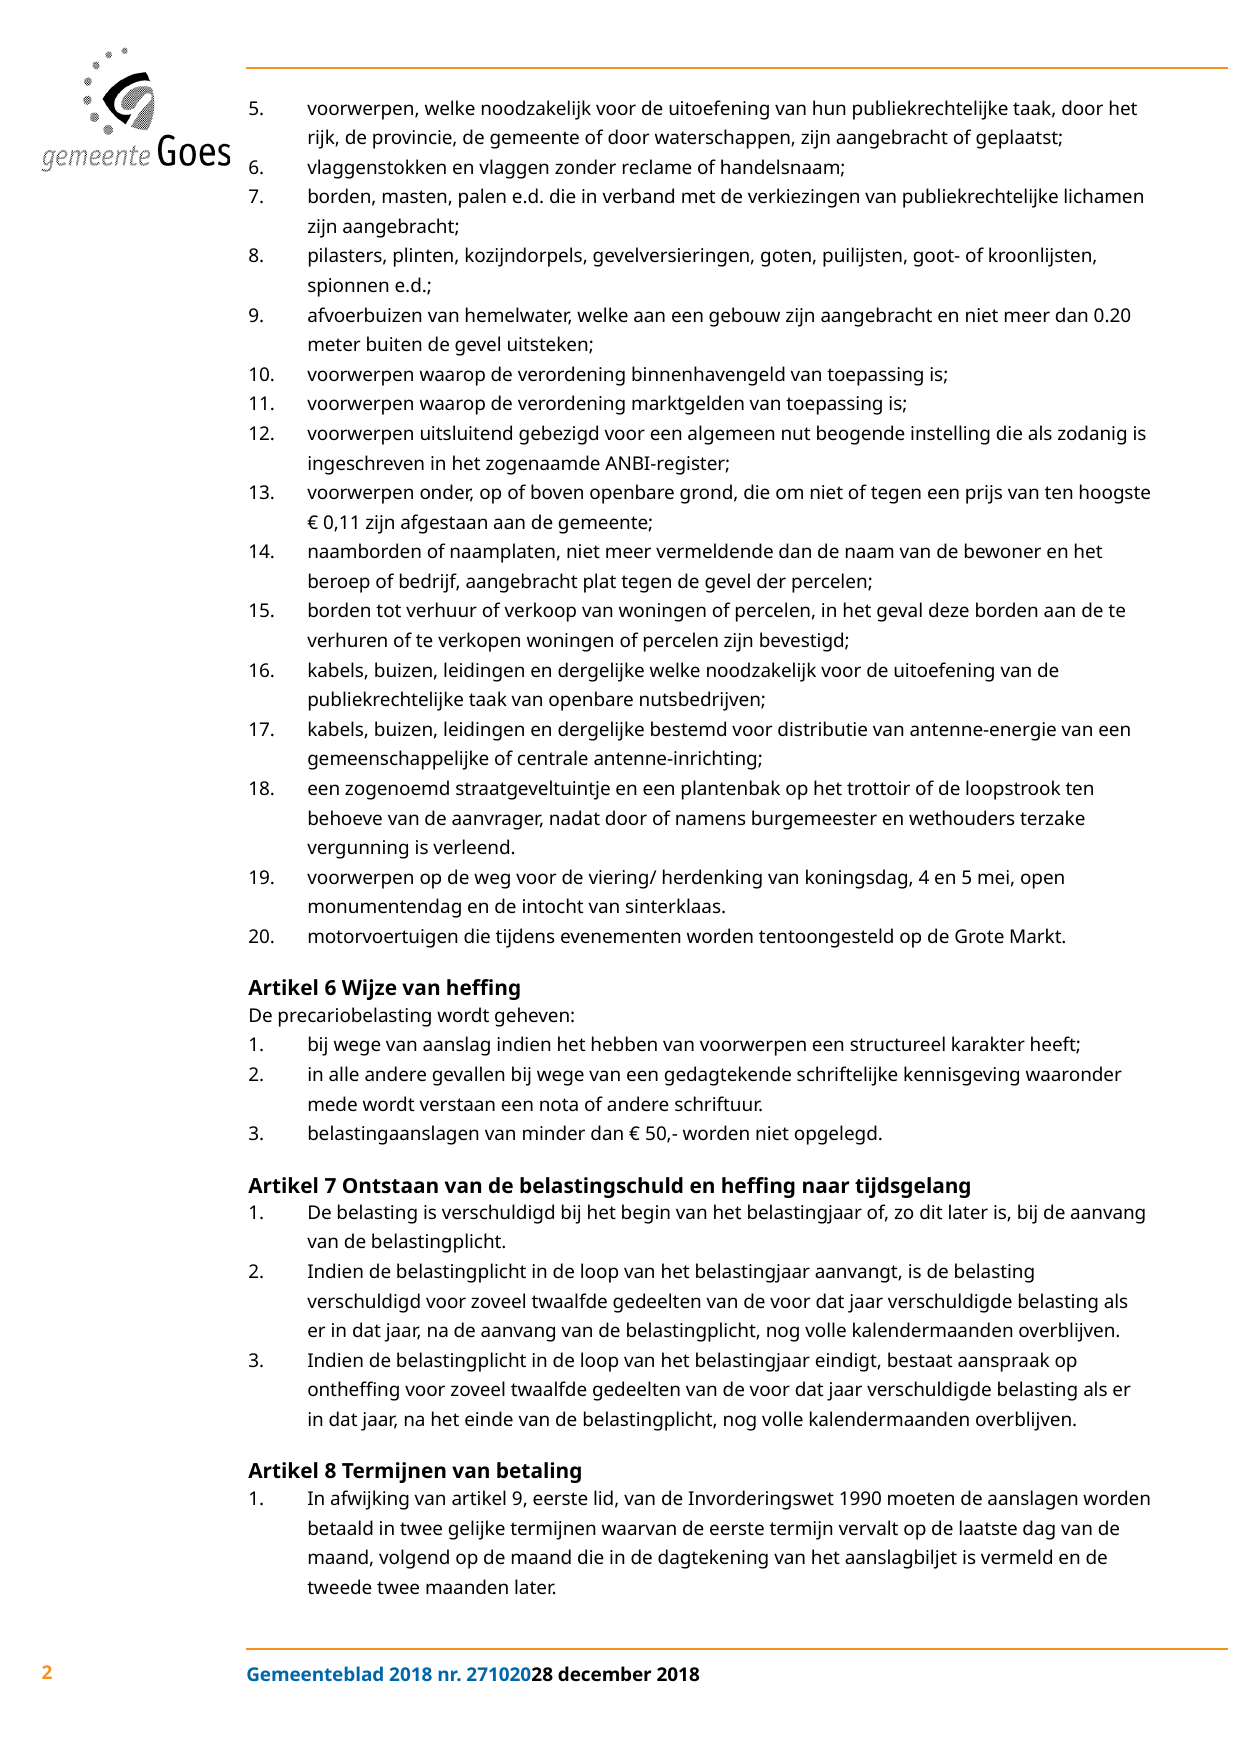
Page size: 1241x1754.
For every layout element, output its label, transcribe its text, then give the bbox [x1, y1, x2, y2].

text Artikel 8 Termijnen van betaling [248, 1457, 1152, 1485]
text De precariobelasting wordt geheven: [248, 1002, 1152, 1028]
list Indien de belastingplicht in de loop van het belastingjaar aanvangt, is de belasting verschuldigd voor zoveel twaalfde gedeelten van de voor dat jaar verschuldigde belasting als er in dat jaar, na de aanvang van de belastingplicht, nog volle kalendermaanden overblijven. [248, 1258, 1152, 1343]
list pilasters, plinten, kozijndorpels, gevelversieringen, goten, puilijsten, goot- of kroonlijsten, spionnen e.d.; [248, 243, 1152, 298]
list vlaggenstokken en vlaggen zonder reclame of handelsnaam; [248, 154, 1152, 180]
list voorwerpen uitsluitend gebezigd voor een algemeen nut beogende instelling die als zodanig is ingeschreven in het zogenaamde ANBI-register; [248, 420, 1152, 476]
list voorwerpen onder, op of boven openbare grond, die om niet of tegen een prijs van ten hoogste € 0,11 zijn afgestaan aan de gemeente; [248, 479, 1152, 535]
list voorwerpen waarop de verordening marktgelden van toepassing is; [248, 391, 1152, 416]
list bij wege van aanslag indien het hebben van voorwerpen een structureel karakter heeft; [248, 1032, 1152, 1057]
list voorwerpen op de weg voor de viering/ herdenking van koningsdag, 4 en 5 mei, open monumentendag en de intocht van sinterklaas. [248, 864, 1152, 919]
list borden tot verhuur of verkoop van woningen of percelen, in het geval deze borden aan de te verhuren of te verkopen woningen of percelen zijn bevestigd; [248, 598, 1152, 653]
list voorwerpen waarop de verordening binnenhavengeld van toepassing is; [248, 361, 1152, 387]
list borden, masten, palen e.d. die in verband met de verkiezingen van publiekrechtelijke lichamen zijn aangebracht; [248, 183, 1152, 239]
list een zogenoemd straatgeveltuintje en een plantenbak op het trottoir of de loopstrook ten behoeve van de aanvrager, nadat door of namens burgemeester en wethouders terzake vergunning is verleend. [248, 775, 1152, 860]
text Artikel 7 Ontstaan van de belastingschuld en heffing naar tijdsgelang [248, 1171, 1152, 1199]
picture [41, 47, 231, 172]
list voorwerpen, welke noodzakelijk voor de uitoefening van hun publiekrechtelijke taak, door het rijk, de provincie, de gemeente of door waterschappen, zijn aangebracht of geplaatst; [248, 95, 1152, 150]
list in alle andere gevallen bij wege van een gedagtekende schriftelijke kennisgeving waaronder mede wordt verstaan een nota of andere schriftuur. [248, 1061, 1152, 1116]
list In afwijking van artikel 9, eerste lid, van de Invorderingswet 1990 moeten de aanslagen worden betaald in twee gelijke termijnen waarvan de eerste termijn vervalt op de laatste dag van de maand, volgend op de maand die in de dagtekening van het aanslagbiljet is vermeld en de tweede twee maanden later. [248, 1485, 1152, 1599]
list motorvoertuigen die tijdens evenementen worden tentoongesteld op de Grote Markt. [248, 923, 1152, 949]
text Artikel 6 Wijze van heffing [248, 973, 1152, 1002]
list naamborden of naamplaten, niet meer vermeldende dan de naam van de bewoner en het beroep of bedrijf, aangebracht plat tegen de gevel der percelen; [248, 538, 1152, 594]
list belastingaanslagen van minder dan € 50,- worden niet opgelegd. [248, 1120, 1152, 1146]
list Indien de belastingplicht in de loop van het belastingjaar eindigt, bestaat aanspraak op ontheffing voor zoveel twaalfde gedeelten van de voor dat jaar verschuldigde belasting als er in dat jaar, na het einde van de belastingplicht, nog volle kalendermaanden overblijven. [248, 1347, 1152, 1432]
list De belasting is verschuldigd bij het begin van het belastingjaar of, zo dit later is, bij de aanvang van de belastingplicht. [248, 1199, 1152, 1254]
list afvoerbuizen van hemelwater, welke aan een gebouw zijn aangebracht en niet meer dan 0.20 meter buiten de gevel uitsteken; [248, 302, 1152, 357]
list kabels, buizen, leidingen en dergelijke bestemd voor distributie van antenne-energie van een gemeenschappelijke of centrale antenne-inrichting; [248, 716, 1152, 771]
list kabels, buizen, leidingen en dergelijke welke noodzakelijk voor de uitoefening van de publiekrechtelijke taak van openbare nutsbedrijven; [248, 657, 1152, 712]
